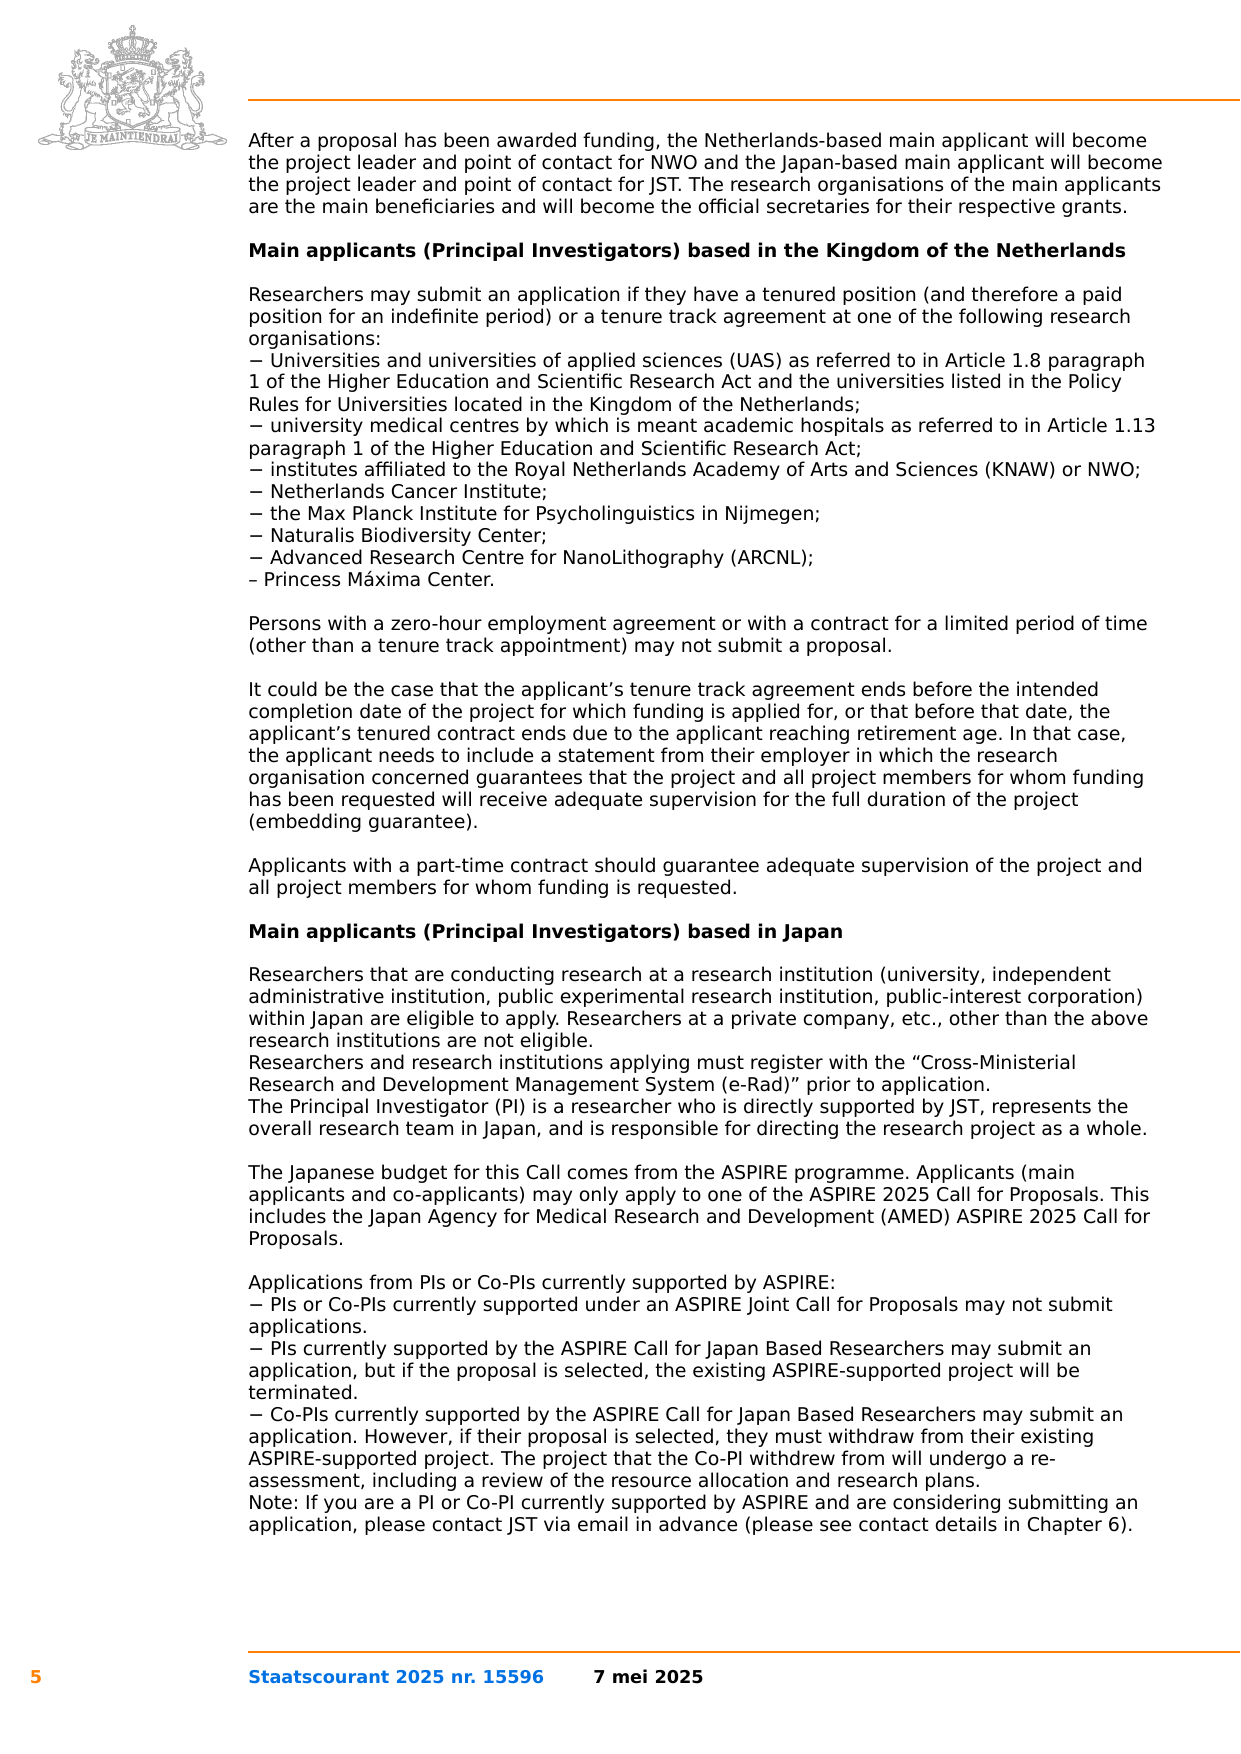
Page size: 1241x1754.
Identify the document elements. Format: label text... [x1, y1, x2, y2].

text − Universities and universities of applied sciences (UAS) as referred to in Article 1.8 paragraph 1 of the Higher Education and Scientific Research Act and the universities listed in the Policy Rules for Universities located in the Kingdom of the Netherlands; [248, 349, 1163, 415]
subtitle Main applicants (Principal Investigators) based in Japan [248, 921, 1163, 942]
text Applications from PIs or Co-PIs currently supported by ASPIRE: [248, 1272, 1163, 1294]
text Applicants with a part-time contract should guarantee adequate supervision of the project and all project members for whom funding is requested. [248, 855, 1163, 899]
text Researchers and research institutions applying must register with the “Cross-Ministerial Research and Development Management System (e-Rad)” prior to application. [248, 1052, 1163, 1096]
text Researchers may submit an application if they have a tenured position (and therefore a paid position for an indefinite period) or a tenure track agreement at one of the following research organisations: [248, 283, 1163, 349]
text − Co-PIs currently supported by the ASPIRE Call for Japan Based Researchers may submit an application. However, if their proposal is selected, they must withdraw from their existing ASPIRE-supported project. The project that the Co-PI withdrew from will undergo a re- assessment, including a review of the resource allocation and research plans. [248, 1404, 1163, 1492]
text – Princess Máxima Center. [248, 569, 1163, 591]
subtitle Main applicants (Principal Investigators) based in the Kingdom of the Netherlands [248, 240, 1163, 262]
text The Principal Investigator (PI) is a researcher who is directly supported by JST, represents the overall research team in Japan, and is responsible for directing the research project as a whole. [248, 1096, 1163, 1140]
text It could be the case that the applicant’s tenure track agreement ends before the intended completion date of the project for which funding is applied for, or that before that date, the applicant’s tenured contract ends due to the applicant reaching retirement age. In that case, the applicant needs to include a statement from their employer in which the research organisation concerned guarantees that the project and all project members for whom funding has been requested will receive adequate supervision for the full duration of the project (embedding guarantee). [248, 679, 1163, 833]
text − institutes affiliated to the Royal Netherlands Academy of Arts and Sciences (KNAW) or NWO; [248, 459, 1163, 481]
text Note: If you are a PI or Co-PI currently supported by ASPIRE and are considering submitting an application, please contact JST via email in advance (please see contact details in Chapter 6). [248, 1492, 1163, 1536]
text After a proposal has been awarded funding, the Netherlands-based main applicant will become the project leader and point of contact for NWO and the Japan-based main applicant will become the project leader and point of contact for JST. The research organisations of the main applicants are the main beneficiaries and will become the official secretaries for their respective grants. [248, 130, 1163, 218]
text − the Max Planck Institute for Psycholinguistics in Nijmegen; [248, 503, 1163, 525]
text − PIs or Co-PIs currently supported under an ASPIRE Joint Call for Proposals may not submit applications. [248, 1294, 1163, 1338]
text − Advanced Research Centre for NanoLithography (ARCNL); [248, 547, 1163, 569]
text Researchers that are conducting research at a research institution (university, independent administrative institution, public experimental research institution, public-interest corporation) within Japan are eligible to apply. Researchers at a private company, etc., other than the above research institutions are not eligible. [248, 964, 1163, 1052]
text − Naturalis Biodiversity Center; [248, 525, 1163, 547]
text The Japanese budget for this Call comes from the ASPIRE programme. Applicants (main applicants and co-applicants) may only apply to one of the ASPIRE 2025 Call for Proposals. This includes the Japan Agency for Medical Research and Development (AMED) ASPIRE 2025 Call for Proposals. [248, 1162, 1163, 1250]
text − university medical centres by which is meant academic hospitals as referred to in Article 1.13 paragraph 1 of the Higher Education and Scientific Research Act; [248, 415, 1163, 459]
text Persons with a zero-hour employment agreement or with a contract for a limited period of time (other than a tenure track appointment) may not submit a proposal. [248, 613, 1163, 657]
text − PIs currently supported by the ASPIRE Call for Japan Based Researchers may submit an application, but if the proposal is selected, the existing ASPIRE-supported project will be terminated. [248, 1338, 1163, 1404]
text − Netherlands Cancer Institute; [248, 481, 1163, 503]
picture [38, 25, 227, 150]
